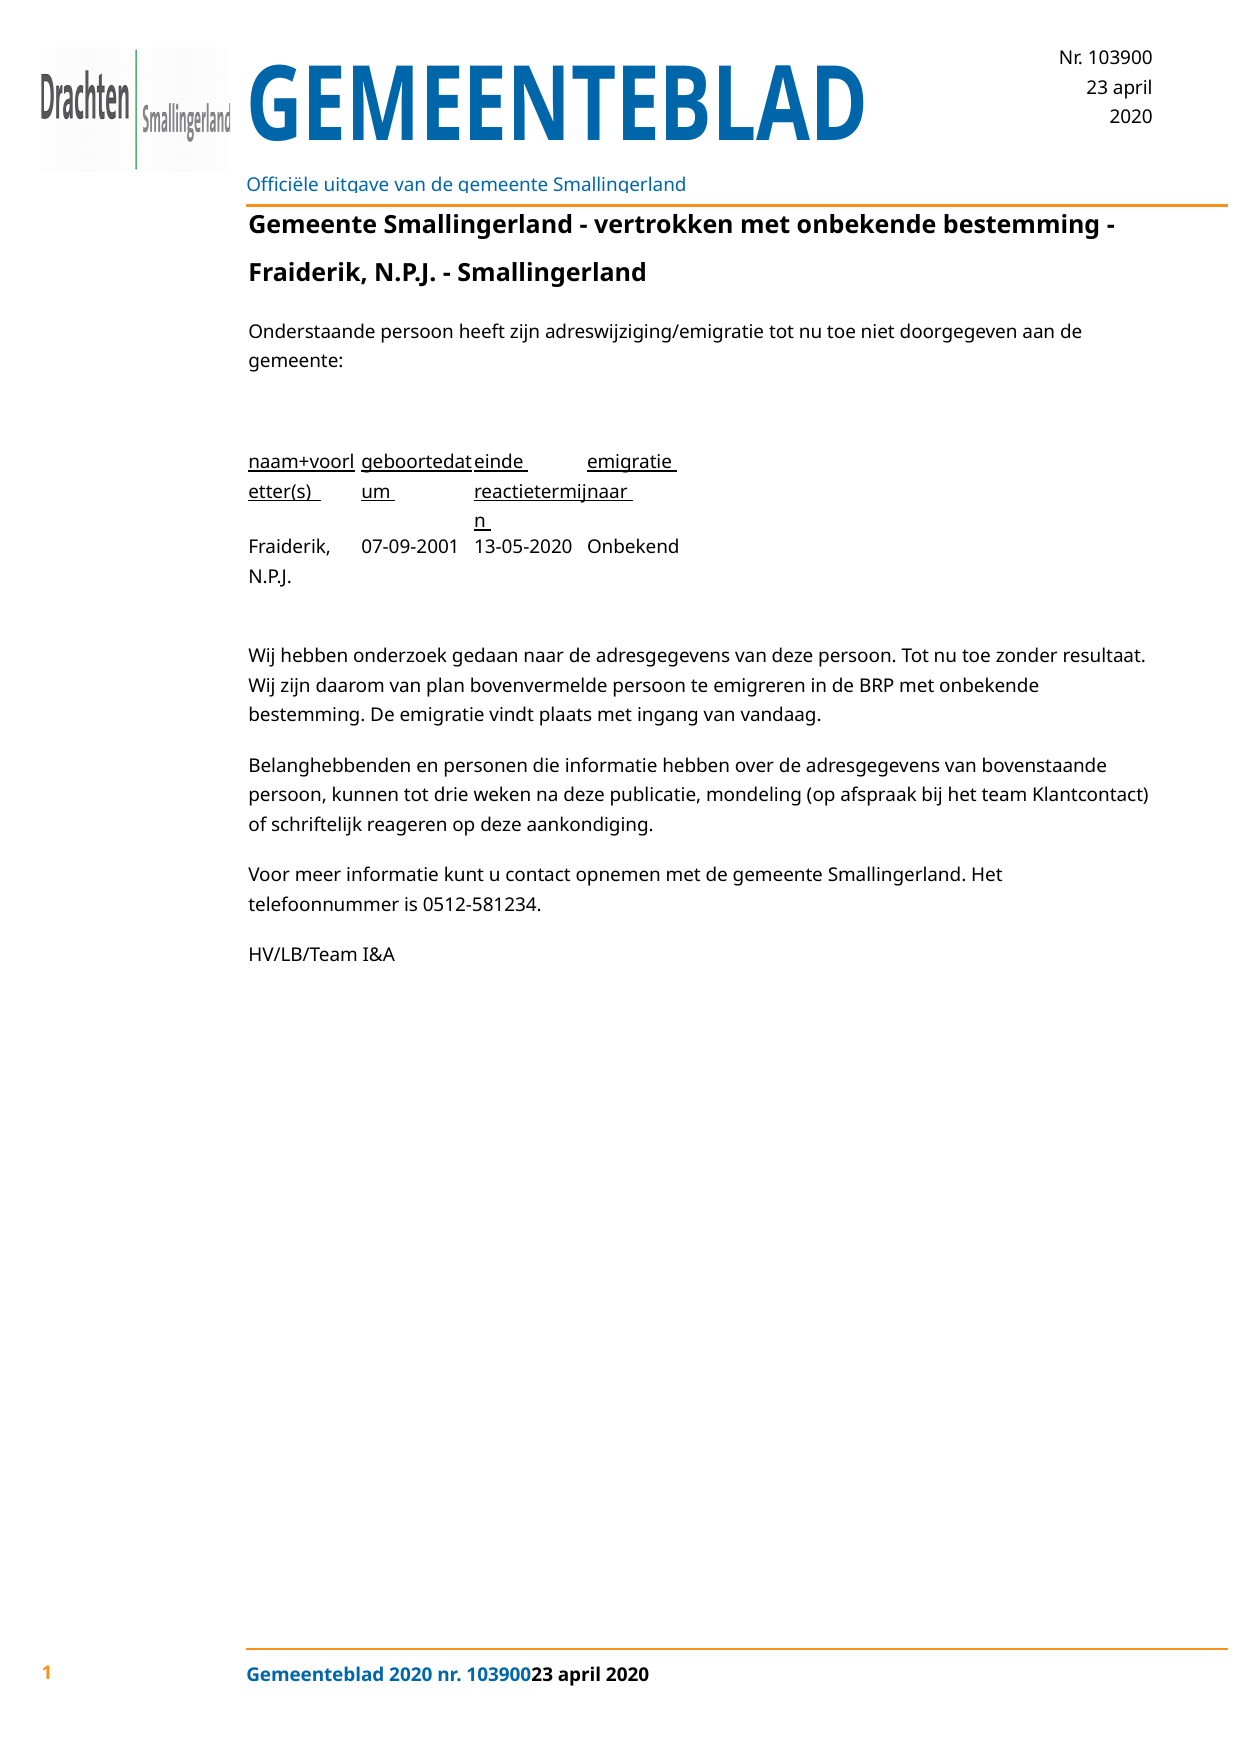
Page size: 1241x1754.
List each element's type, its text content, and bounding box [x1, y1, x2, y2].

text Wij hebben onderzoek gedaan naar de adresgegevens van deze persoon. Tot nu toe zonder resultaat. Wij zijn daarom van plan bovenvermelde persoon te emigreren in de BRP met onbekende bestemming. De emigratie vindt plaats met ingang van vandaag. [248, 642, 1152, 727]
table_header geboortedatum [361, 449, 474, 533]
text Gemeente Smallingerland - vertrokken met onbekende bestemming - Fraiderik, N.P.J. - Smallingerland [248, 207, 1152, 288]
table_header naam+voorletter(s) [248, 449, 361, 533]
text HV/LB/Team I&A [248, 941, 1152, 967]
table_cell 07-09-2001 [361, 533, 474, 589]
table_header einde reactietermij [474, 449, 587, 500]
table_cell Fraiderik, N.P.J. [248, 533, 361, 589]
text Onderstaande persoon heeft zijn adreswijziging/emigratie tot nu toe niet doorgegeven aan de gemeente: [248, 318, 1152, 373]
picture [41, 47, 231, 172]
table_cell 13-05-2020 [474, 533, 587, 589]
table_header n [474, 501, 587, 533]
table_cell Onbekend [587, 533, 700, 589]
table_header emigratie naar [587, 449, 700, 533]
text Belanghebbenden en personen die informatie hebben over de adresgegevens van bovenstaande persoon, kunnen tot drie weken na deze publicatie, mondeling (op afspraak bij het team Klantcontact) of schriftelijk reageren op deze aankondiging. [248, 752, 1152, 837]
text Voor meer informatie kunt u contact opnemen met de gemeente Smallingerland. Het telefoonnummer is 0512-581234. [248, 861, 1152, 917]
